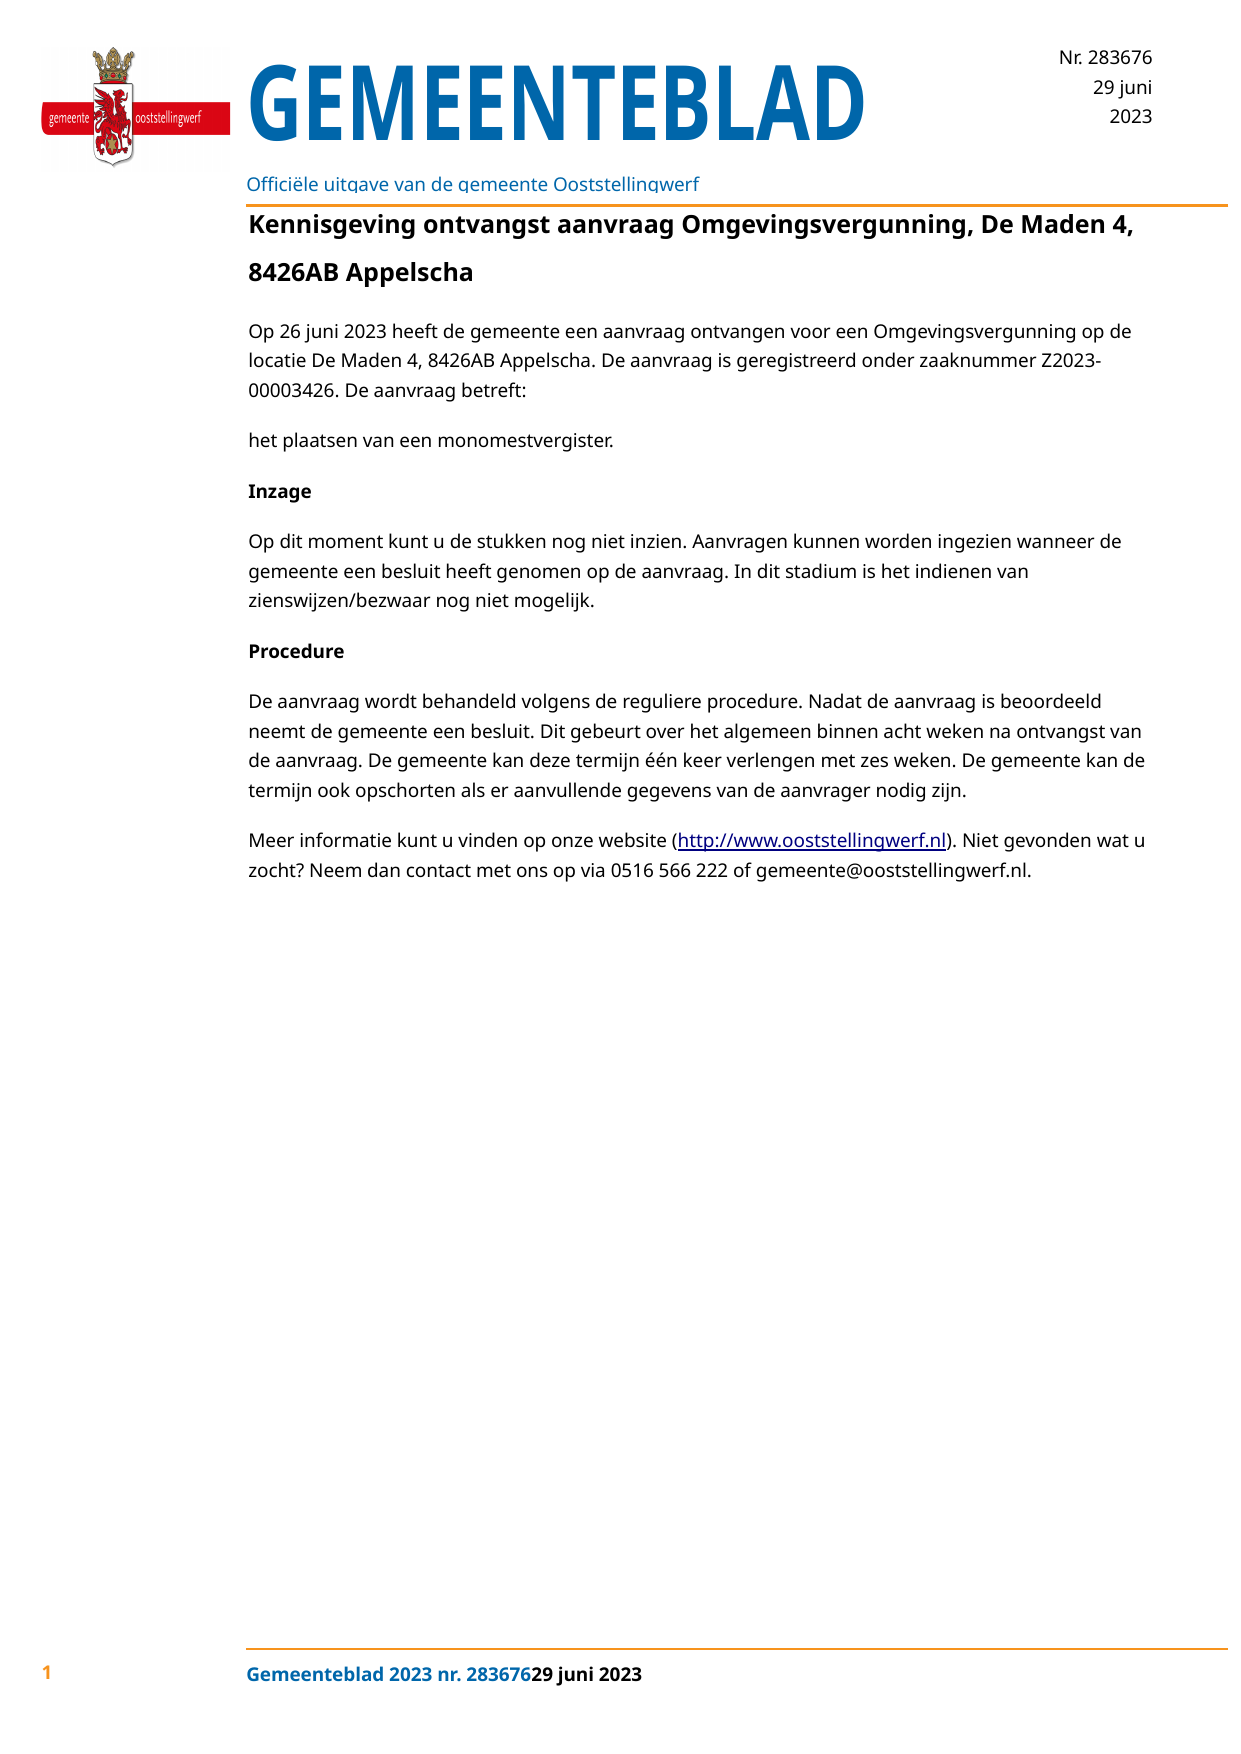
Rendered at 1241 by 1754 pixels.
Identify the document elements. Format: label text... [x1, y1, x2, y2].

text het plaatsen van een monomestvergister. [248, 427, 1152, 453]
text Procedure [248, 638, 1152, 664]
text Inzage [248, 478, 1152, 504]
text Op 26 juni 2023 heeft de gemeente een aanvraag ontvangen voor een Omgevingsvergunning op de locatie De Maden 4, 8426AB Appelscha. De aanvraag is geregistreerd onder zaaknummer Z2023-00003426. De aanvraag betreft: [248, 318, 1152, 403]
text Op dit moment kunt u de stukken nog niet inzien. Aanvragen kunnen worden ingezien wanneer de gemeente een besluit heeft genomen op de aanvraag. In dit stadium is het indienen van zienswijzen/bezwaar nog niet mogelijk. [248, 528, 1152, 613]
text De aanvraag wordt behandeld volgens de reguliere procedure. Nadat de aanvraag is beoordeeld neemt de gemeente een besluit. Dit gebeurt over het algemeen binnen acht weken na ontvangst van de aanvraag. De gemeente kan deze termijn één keer verlengen met zes weken. De gemeente kan de termijn ook opschorten als er aanvullende gegevens van de aanvrager nodig zijn. [248, 688, 1152, 803]
text Meer informatie kunt u vinden op onze website (http://www.ooststellingwerf.nl). Niet gevonden wat u zocht? Neem dan contact met ons op via 0516 566 222 of gemeente@ooststellingwerf.nl. [248, 827, 1152, 883]
picture [41, 47, 231, 172]
text Kennisgeving ontvangst aanvraag Omgevingsvergunning, De Maden 4, 8426AB Appelscha [248, 207, 1152, 288]
